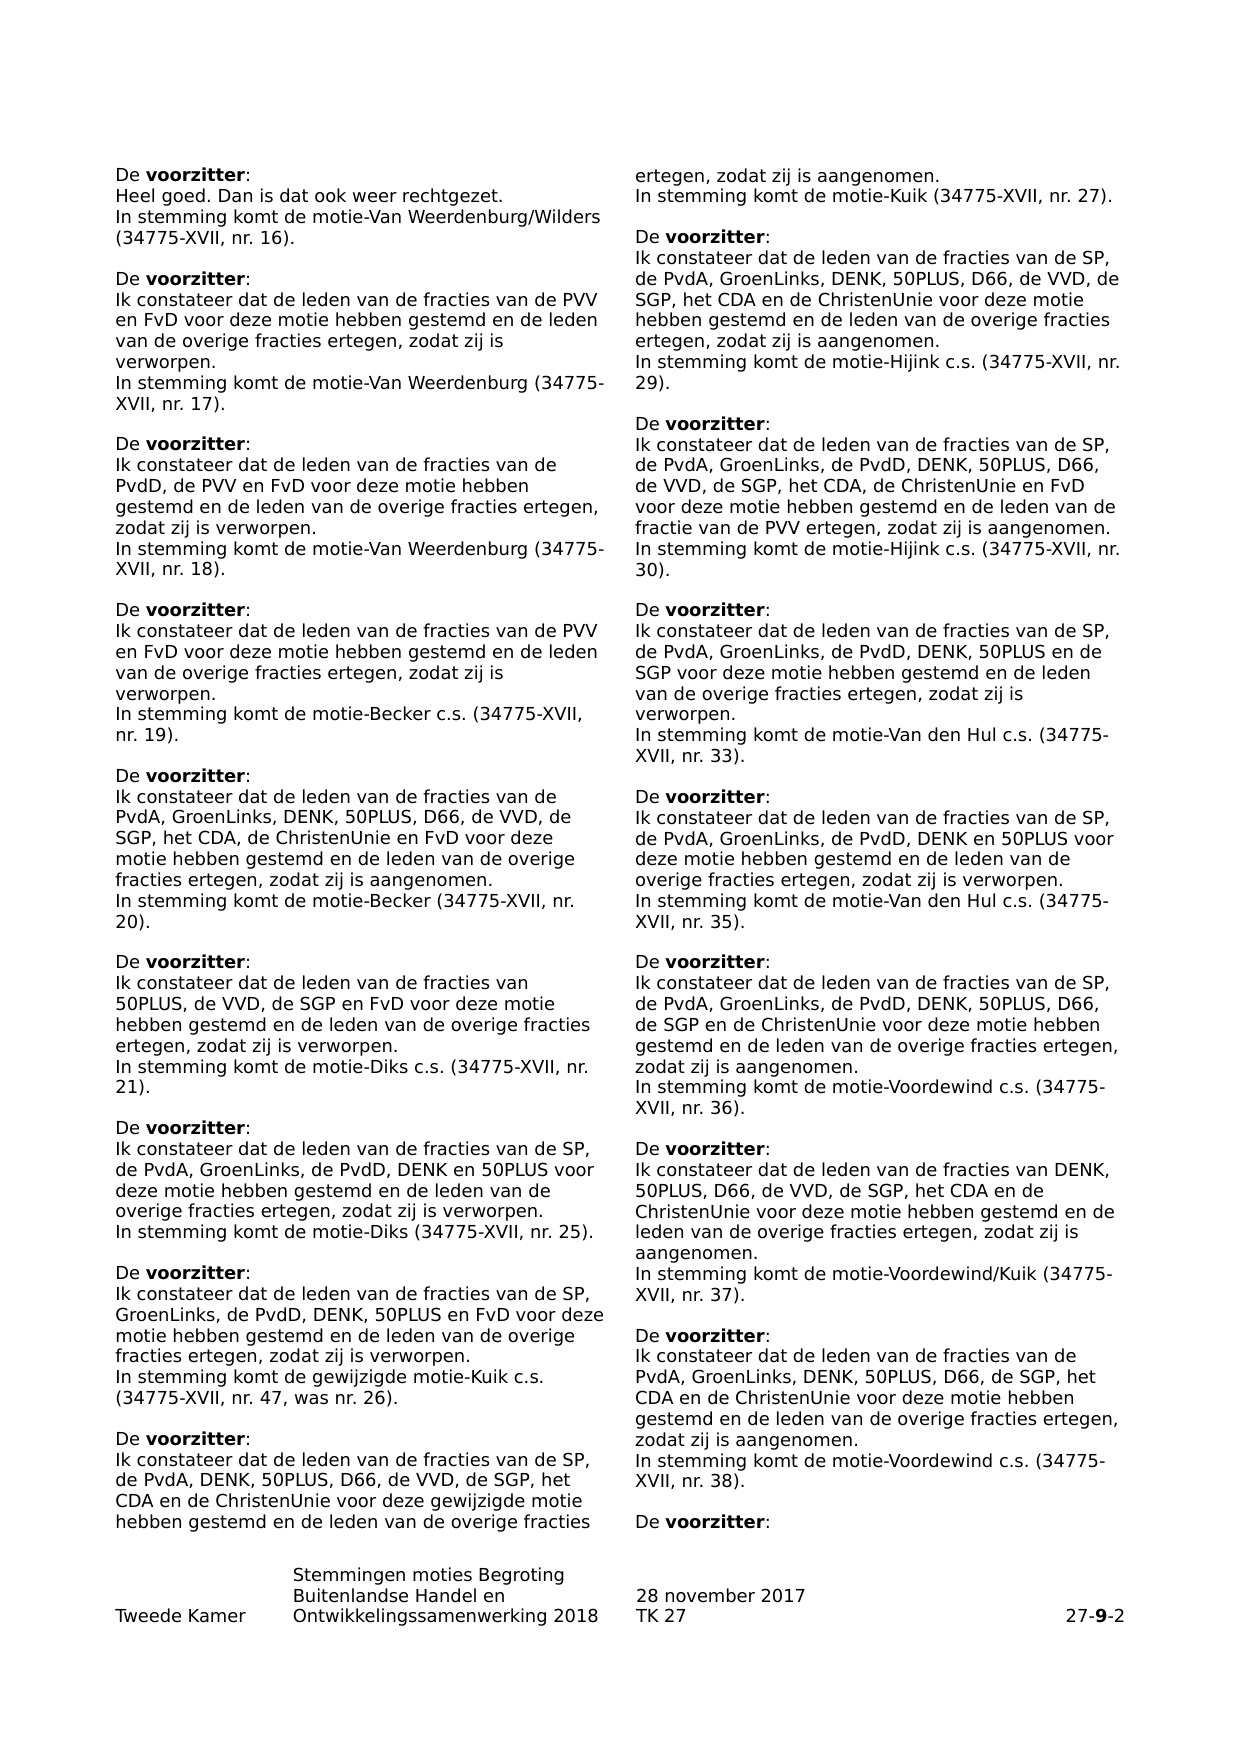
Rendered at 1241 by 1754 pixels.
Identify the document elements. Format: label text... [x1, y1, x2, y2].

text In stemming komt de motie-Van Weerdenburg/Wilders (34775-XVII, nr. 16). [115, 207, 605, 248]
text De voorzitter: [635, 600, 1125, 621]
text De voorzitter: [115, 434, 605, 455]
text De voorzitter: [635, 952, 1125, 973]
text De voorzitter: [115, 952, 605, 973]
text Ik constateer dat de leden van de fracties van de PVV en FvD voor deze motie hebben gestemd en de leden van de overige fracties ertegen, zodat zij is verworpen. [115, 289, 605, 373]
text Ik constateer dat de leden van de fracties van de PvdA, GroenLinks, DENK, 50PLUS, D66, de VVD, de SGP, het CDA, de ChristenUnie en FvD voor deze motie hebben gestemd en de leden van de overige fracties ertegen, zodat zij is aangenomen. [115, 786, 605, 891]
text In stemming komt de motie-Voordewind c.s. (34775-XVII, nr. 36). [635, 1077, 1125, 1119]
text In stemming komt de motie-Hijink c.s. (34775-XVII, nr. 29). [635, 352, 1125, 393]
text De voorzitter: [115, 1263, 605, 1284]
text De voorzitter: [115, 1118, 605, 1139]
text Ik constateer dat de leden van de fracties van de SP, GroenLinks, de PvdD, DENK, 50PLUS en FvD voor deze motie hebben gestemd en de leden van de overige fracties ertegen, zodat zij is verworpen. [115, 1284, 605, 1367]
text De voorzitter: [635, 1139, 1125, 1160]
text In stemming komt de motie-Van Weerdenburg (34775-XVII, nr. 17). [115, 373, 605, 414]
text Heel goed. Dan is dat ook weer rechtgezet. [115, 186, 605, 207]
text In stemming komt de motie-Diks c.s. (34775-XVII, nr. 21). [115, 1056, 605, 1098]
text In stemming komt de motie-Kuik (34775-XVII, nr. 27). [635, 186, 1125, 207]
text De voorzitter: [635, 413, 1125, 434]
text Ik constateer dat de leden van de fracties van de SP, de PvdA, DENK, 50PLUS, D66, de VVD, de SGP, het CDA en de ChristenUnie voor deze gewijzigde motie hebben gestemd en de leden van de overige fracties [115, 1449, 605, 1533]
text In stemming komt de motie-Van Weerdenburg (34775-XVII, nr. 18). [115, 538, 605, 580]
text Ik constateer dat de leden van de fracties van de SP, de PvdA, GroenLinks, de PvdD, DENK en 50PLUS voor deze motie hebben gestemd en de leden van de overige fracties ertegen, zodat zij is verworpen. [115, 1139, 605, 1222]
text In stemming komt de motie-Becker (34775-XVII, nr. 20). [115, 891, 605, 932]
text De voorzitter: [115, 268, 605, 289]
text Ik constateer dat de leden van de fracties van de PvdA, GroenLinks, DENK, 50PLUS, D66, de SGP, het CDA en de ChristenUnie voor deze motie hebben gestemd en de leden van de overige fracties ertegen, zodat zij is aangenomen. [635, 1346, 1125, 1450]
text Ik constateer dat de leden van de fracties van de SP, de PvdA, GroenLinks, de PvdD, DENK, 50PLUS, D66, de VVD, de SGP, het CDA, de ChristenUnie en FvD voor deze motie hebben gestemd en de leden van de fractie van de PVV ertegen, zodat zij is aangenomen. [635, 434, 1125, 538]
text Ik constateer dat de leden van de fracties van de PvdD, de PVV en FvD voor deze motie hebben gestemd en de leden van de overige fracties ertegen, zodat zij is verworpen. [115, 455, 605, 538]
text De voorzitter: [115, 766, 605, 786]
text De voorzitter: [115, 600, 605, 621]
text Ik constateer dat de leden van de fracties van de SP, de PvdA, GroenLinks, DENK, 50PLUS, D66, de VVD, de SGP, het CDA en de ChristenUnie voor deze motie hebben gestemd en de leden van de overige fracties ertegen, zodat zij is aangenomen. [635, 248, 1125, 352]
text In stemming komt de gewijzigde motie-Kuik c.s. (34775-XVII, nr. 47, was nr. 26). [115, 1367, 605, 1409]
text In stemming komt de motie-Van den Hul c.s. (34775-XVII, nr. 33). [635, 725, 1125, 767]
text Ik constateer dat de leden van de fracties van de PVV en FvD voor deze motie hebben gestemd en de leden van de overige fracties ertegen, zodat zij is verworpen. [115, 621, 605, 704]
text Ik constateer dat de leden van de fracties van de SP, de PvdA, GroenLinks, de PvdD, DENK, 50PLUS, D66, de SGP en de ChristenUnie voor deze motie hebben gestemd en de leden van de overige fracties ertegen, zodat zij is aangenomen. [635, 973, 1125, 1077]
text De voorzitter: [635, 1326, 1125, 1346]
text De voorzitter: [115, 165, 605, 186]
text De voorzitter: [635, 787, 1125, 807]
text Ik constateer dat de leden van de fracties van de SP, de PvdA, GroenLinks, de PvdD, DENK en 50PLUS voor deze motie hebben gestemd en de leden van de overige fracties ertegen, zodat zij is verworpen. [635, 807, 1125, 891]
text In stemming komt de motie-Van den Hul c.s. (34775-XVII, nr. 35). [635, 891, 1125, 932]
text De voorzitter: [115, 1429, 605, 1449]
text De voorzitter: [635, 1512, 1125, 1533]
text In stemming komt de motie-Becker c.s. (34775-XVII, nr. 19). [115, 704, 605, 746]
text In stemming komt de motie-Voordewind/Kuik (34775-XVII, nr. 37). [635, 1264, 1125, 1306]
text Ik constateer dat de leden van de fracties van 50PLUS, de VVD, de SGP en FvD voor deze motie hebben gestemd en de leden van de overige fracties ertegen, zodat zij is verworpen. [115, 973, 605, 1056]
text In stemming komt de motie-Voordewind c.s. (34775-XVII, nr. 38). [635, 1450, 1125, 1492]
text De voorzitter: [635, 227, 1125, 248]
text In stemming komt de motie-Hijink c.s. (34775-XVII, nr. 30). [635, 538, 1125, 580]
text ertegen, zodat zij is aangenomen. [635, 165, 1125, 186]
text Ik constateer dat de leden van de fracties van de SP, de PvdA, GroenLinks, de PvdD, DENK, 50PLUS en de SGP voor deze motie hebben gestemd en de leden van de overige fracties ertegen, zodat zij is verworpen. [635, 621, 1125, 725]
text Ik constateer dat de leden van de fracties van DENK, 50PLUS, D66, de VVD, de SGP, het CDA en de ChristenUnie voor deze motie hebben gestemd en de leden van de overige fracties ertegen, zodat zij is aangenomen. [635, 1160, 1125, 1264]
text In stemming komt de motie-Diks (34775-XVII, nr. 25). [115, 1222, 605, 1243]
